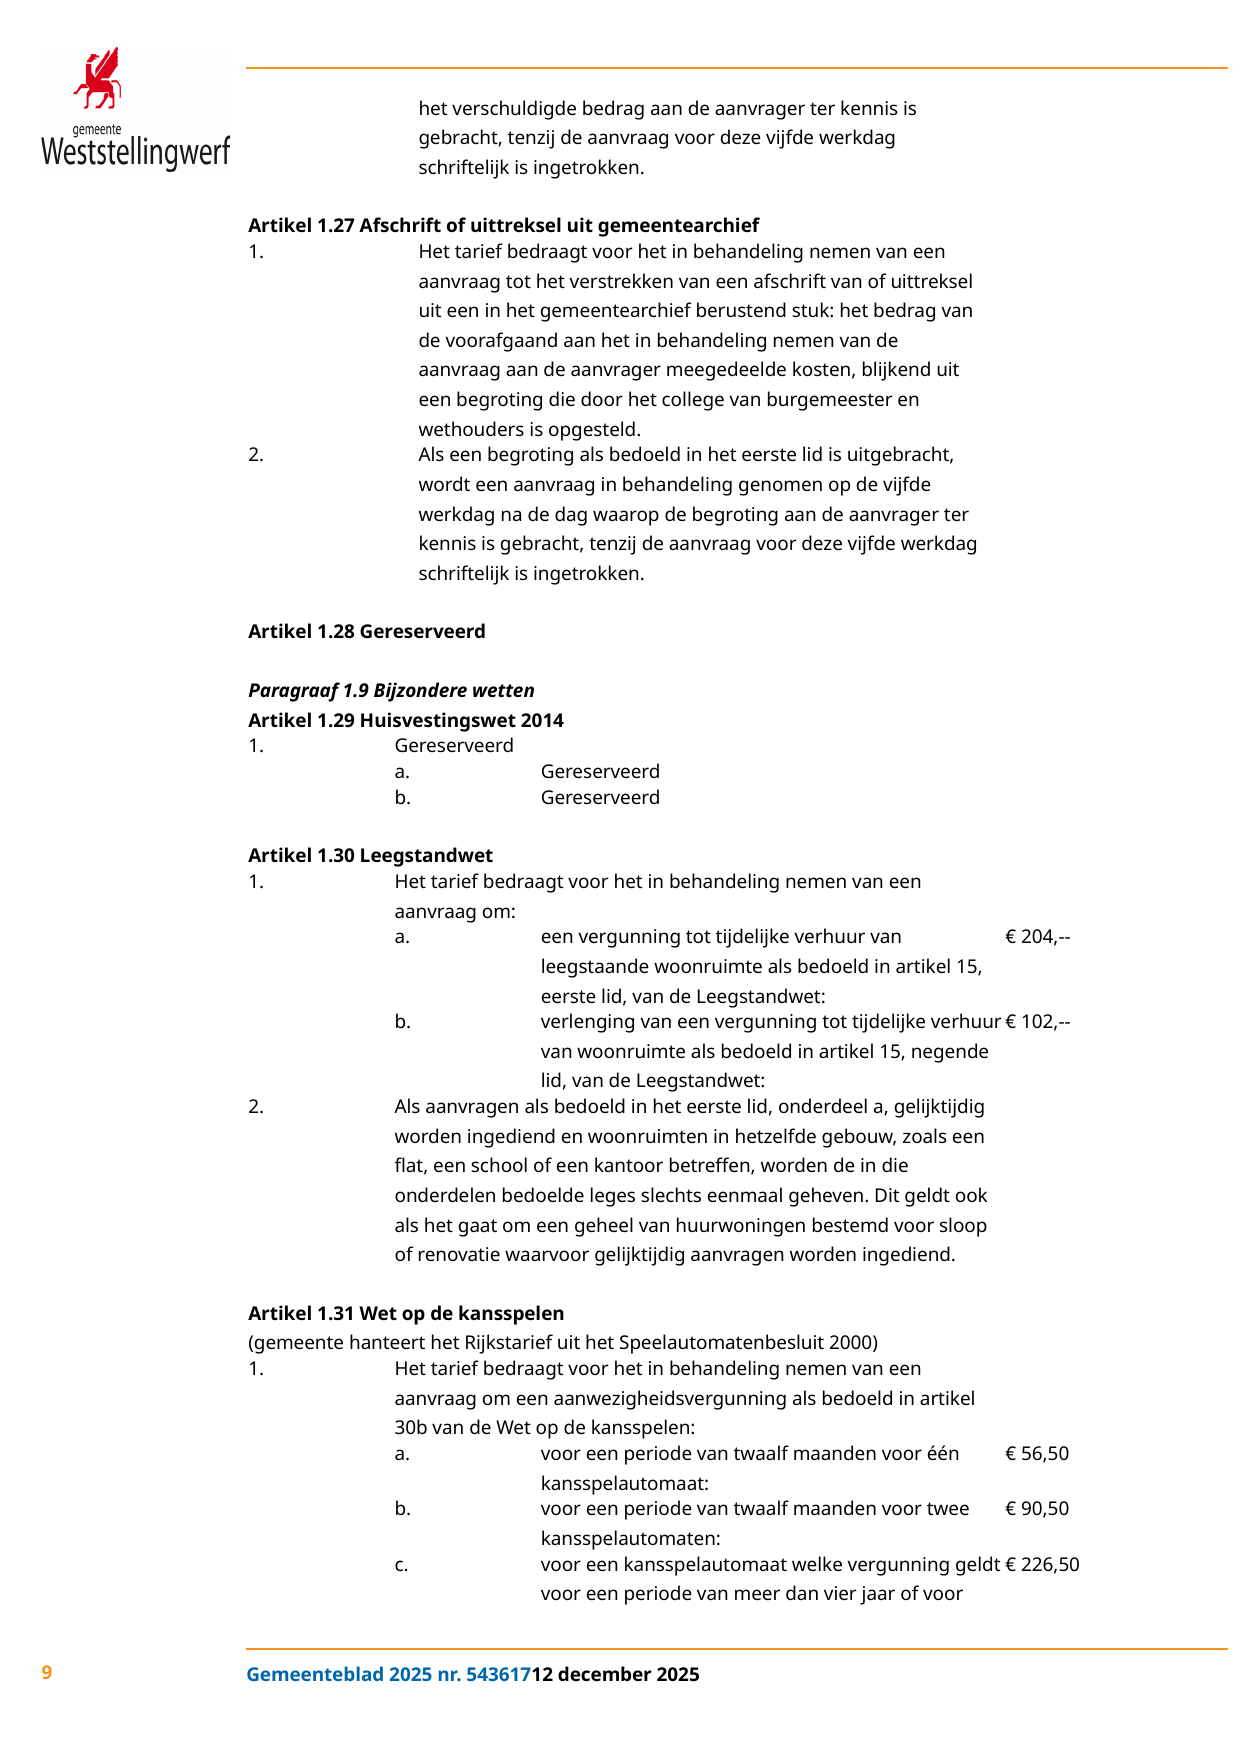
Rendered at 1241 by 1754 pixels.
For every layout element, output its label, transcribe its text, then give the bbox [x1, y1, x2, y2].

table_cell 2. [248, 1094, 394, 1267]
table_cell 1. [248, 238, 418, 442]
table_cell € 226,50 [1005, 1551, 1152, 1606]
table_cell [981, 442, 1152, 586]
table_cell [248, 1440, 394, 1496]
table_cell [1005, 1094, 1152, 1267]
table_cell b. [394, 1009, 541, 1093]
table_cell a. [394, 1440, 541, 1496]
table_cell [1005, 1355, 1152, 1440]
table_cell een vergunning tot tijdelijke verhuur van leegstaande woonruimte als bedoeld in artikel 15, eerste lid, van de Leegstandwet: [541, 924, 1005, 1008]
table_cell c. [394, 1551, 541, 1606]
table_cell b. [394, 784, 541, 810]
table_cell [248, 95, 418, 180]
table_cell a. [394, 758, 541, 784]
table_cell Gereserveerd [394, 733, 1005, 758]
table_cell voor een periode van twaalf maanden voor twee kansspelautomaten: [541, 1496, 1005, 1551]
table_header Artikel 1.27 Afschrift of uittreksel uit gemeentearchief [248, 213, 981, 238]
table_cell [248, 1551, 394, 1606]
table_header [981, 213, 1152, 238]
table_cell [248, 1009, 394, 1093]
table_cell [248, 924, 394, 1008]
table_cell [1005, 784, 1152, 810]
table_header [1005, 1300, 1152, 1355]
table_cell a. [394, 924, 541, 1008]
table_header [1005, 707, 1152, 732]
table_cell [248, 784, 394, 810]
table_cell voor een kansspelautomaat welke vergunning geldt voor een periode van meer dan vier jaar of voor [541, 1551, 1005, 1606]
table_cell 1. [248, 868, 394, 924]
table_header [1005, 843, 1152, 868]
table_header Artikel 1.29 Huisvestingswet 2014 [248, 707, 1005, 732]
table_cell Gereserveerd [541, 784, 1005, 810]
table_cell 1. [248, 733, 394, 758]
table_cell het verschuldigde bedrag aan de aanvrager ter kennis is gebracht, tenzij de aanvraag voor deze vijfde werkdag schriftelijk is ingetrokken. [418, 95, 981, 180]
table_cell b. [394, 1496, 541, 1551]
table_cell [248, 1496, 394, 1551]
table_cell € 102,-- [1005, 1009, 1152, 1093]
table_cell Het tarief bedraagt voor het in behandeling nemen van een aanvraag om een aanwezigheidsvergunning als bedoeld in artikel 30b van de Wet op de kansspelen: [394, 1355, 1005, 1440]
table_cell verlenging van een vergunning tot tijdelijke verhuur van woonruimte als bedoeld in artikel 15, negende lid, van de Leegstandwet: [541, 1009, 1005, 1093]
table_header Artikel 1.28 Gereserveerd [248, 619, 948, 644]
table_header [948, 619, 1152, 644]
table_cell 1. [248, 1355, 394, 1440]
table_cell [981, 238, 1152, 442]
text Paragraaf 1.9 Bijzondere wetten [248, 677, 1152, 703]
table_cell Als aanvragen als bedoeld in het eerste lid, onderdeel a, gelijktijdig worden ingediend en woonruimten in hetzelfde gebouw, zoals een flat, een school of een kantoor betreffen, worden de in die onderdelen bedoelde leges slechts eenmaal geheven. Dit geldt ook als het gaat om een geheel van huurwoningen bestemd voor sloop of renovatie waarvoor gelijktijdig aanvragen worden ingediend. [394, 1094, 1005, 1267]
table_cell Het tarief bedraagt voor het in behandeling nemen van een aanvraag om: [394, 868, 1005, 924]
table_cell Als een begroting als bedoeld in het eerste lid is uitgebracht, wordt een aanvraag in behandeling genomen op de vijfde werkdag na de dag waarop de begroting aan de aanvrager ter kennis is gebracht, tenzij de aanvraag voor deze vijfde werkdag schriftelijk is ingetrokken. [418, 442, 981, 586]
table_cell Het tarief bedraagt voor het in behandeling nemen van een aanvraag tot het verstrekken van een afschrift van of uittreksel uit een in het gemeentearchief berustend stuk: het bedrag van de voorafgaand aan het in behandeling nemen van de aanvraag aan de aanvrager meegedeelde kosten, blijkend uit een begroting die door het college van burgemeester en wethouders is opgesteld. [418, 238, 981, 442]
table_cell [1005, 868, 1152, 924]
table_cell voor een periode van twaalf maanden voor één kansspelautomaat: [541, 1440, 1005, 1496]
table_header Artikel 1.30 Leegstandwet [248, 843, 1005, 868]
table_cell 2. [248, 442, 418, 586]
table_cell € 204,-- [1005, 924, 1152, 1008]
table_cell [1005, 758, 1152, 784]
table_cell € 90,50 [1005, 1496, 1152, 1551]
picture [41, 47, 231, 172]
table_cell Gereserveerd [541, 758, 1005, 784]
table_cell € 56,50 [1005, 1440, 1152, 1496]
table_cell [1005, 733, 1152, 758]
table_cell [981, 95, 1152, 180]
table_cell [248, 758, 394, 784]
table_header Artikel 1.31 Wet op de kansspelen (gemeente hanteert het Rijkstarief uit het Speelautomatenbesluit 2000) [248, 1300, 1005, 1355]
